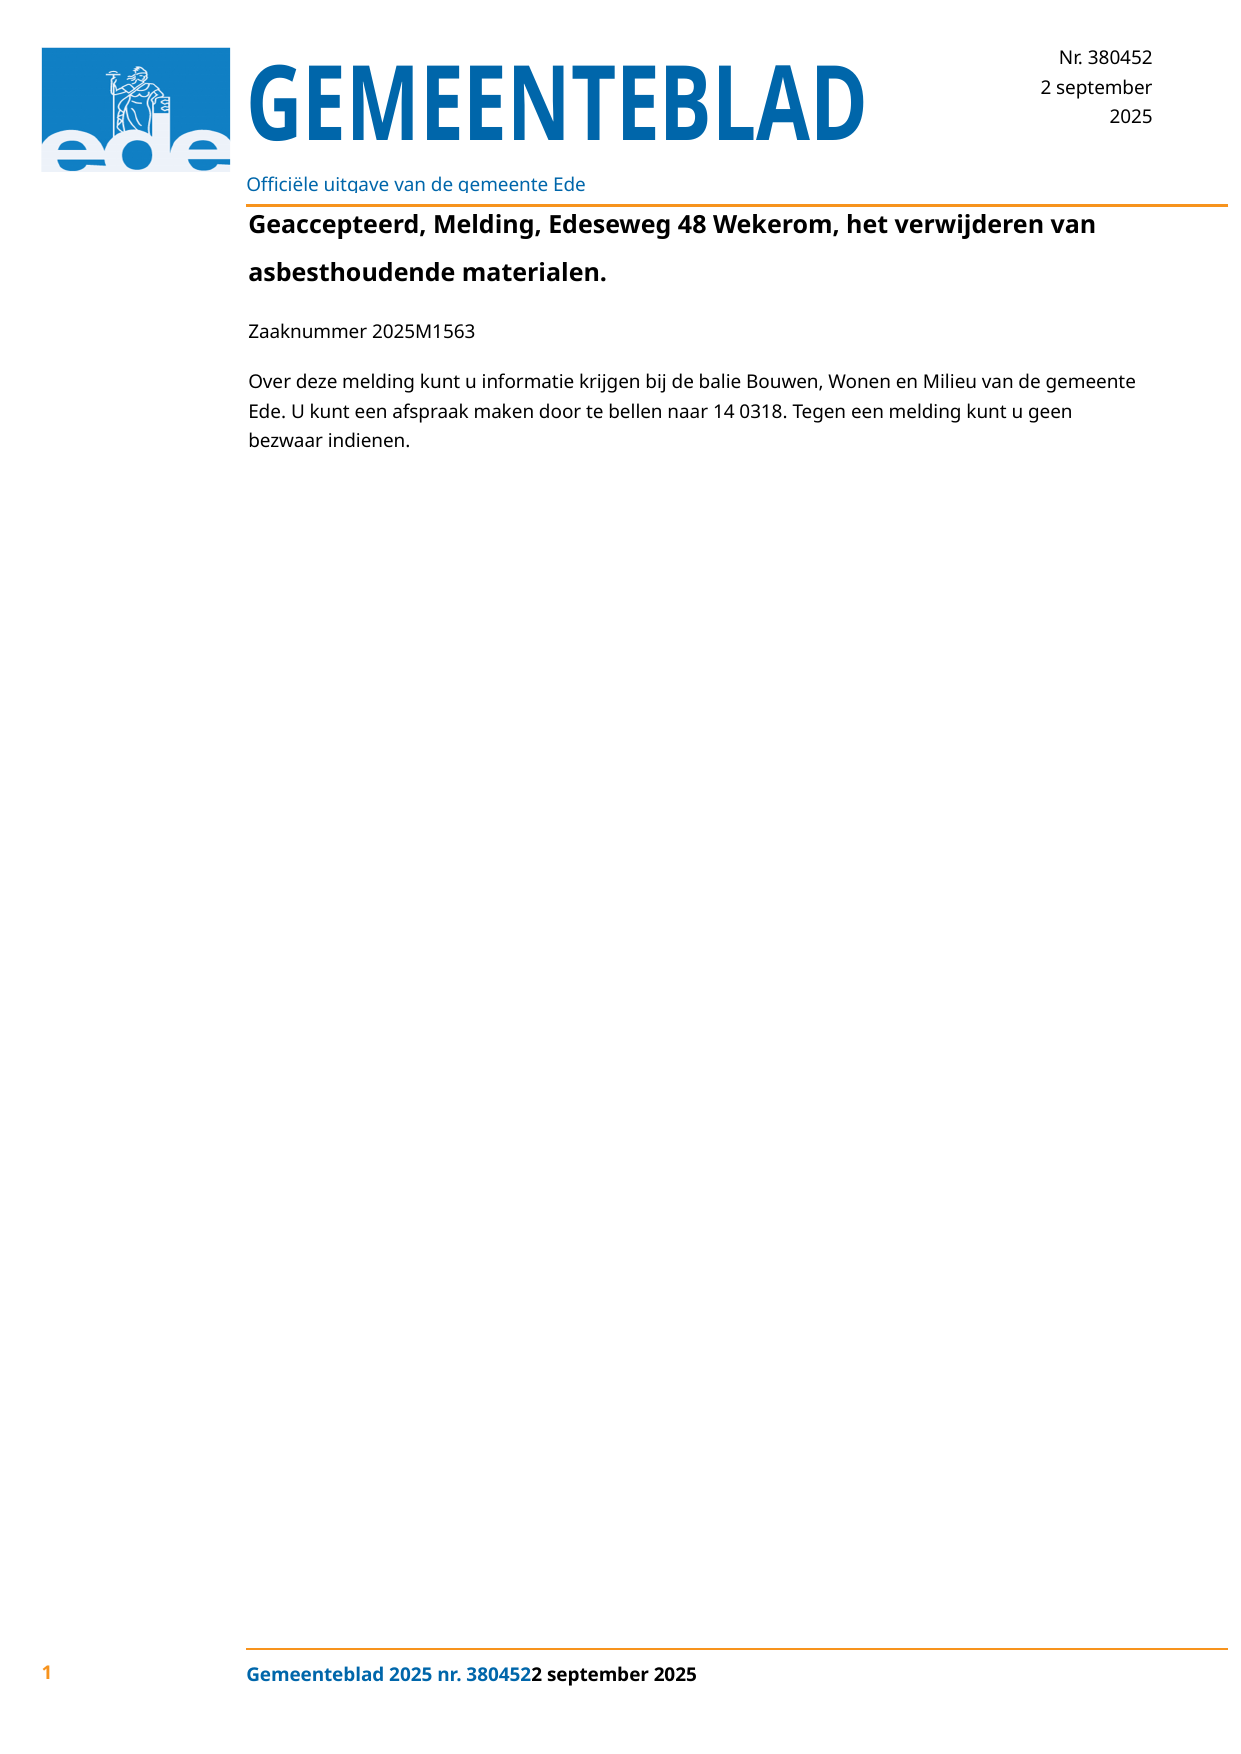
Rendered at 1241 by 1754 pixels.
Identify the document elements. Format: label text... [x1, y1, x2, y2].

picture [41, 47, 231, 172]
text Over deze melding kunt u informatie krijgen bij de balie Bouwen, Wonen en Milieu van de gemeente Ede. U kunt een afspraak maken door te bellen naar 14 0318. Tegen een melding kunt u geen bezwaar indienen. [248, 368, 1152, 453]
text Zaaknummer 2025M1563 [248, 318, 1152, 344]
text Geaccepteerd, Melding, Edeseweg 48 Wekerom, het verwijderen van asbesthoudende materialen. [248, 207, 1152, 288]
